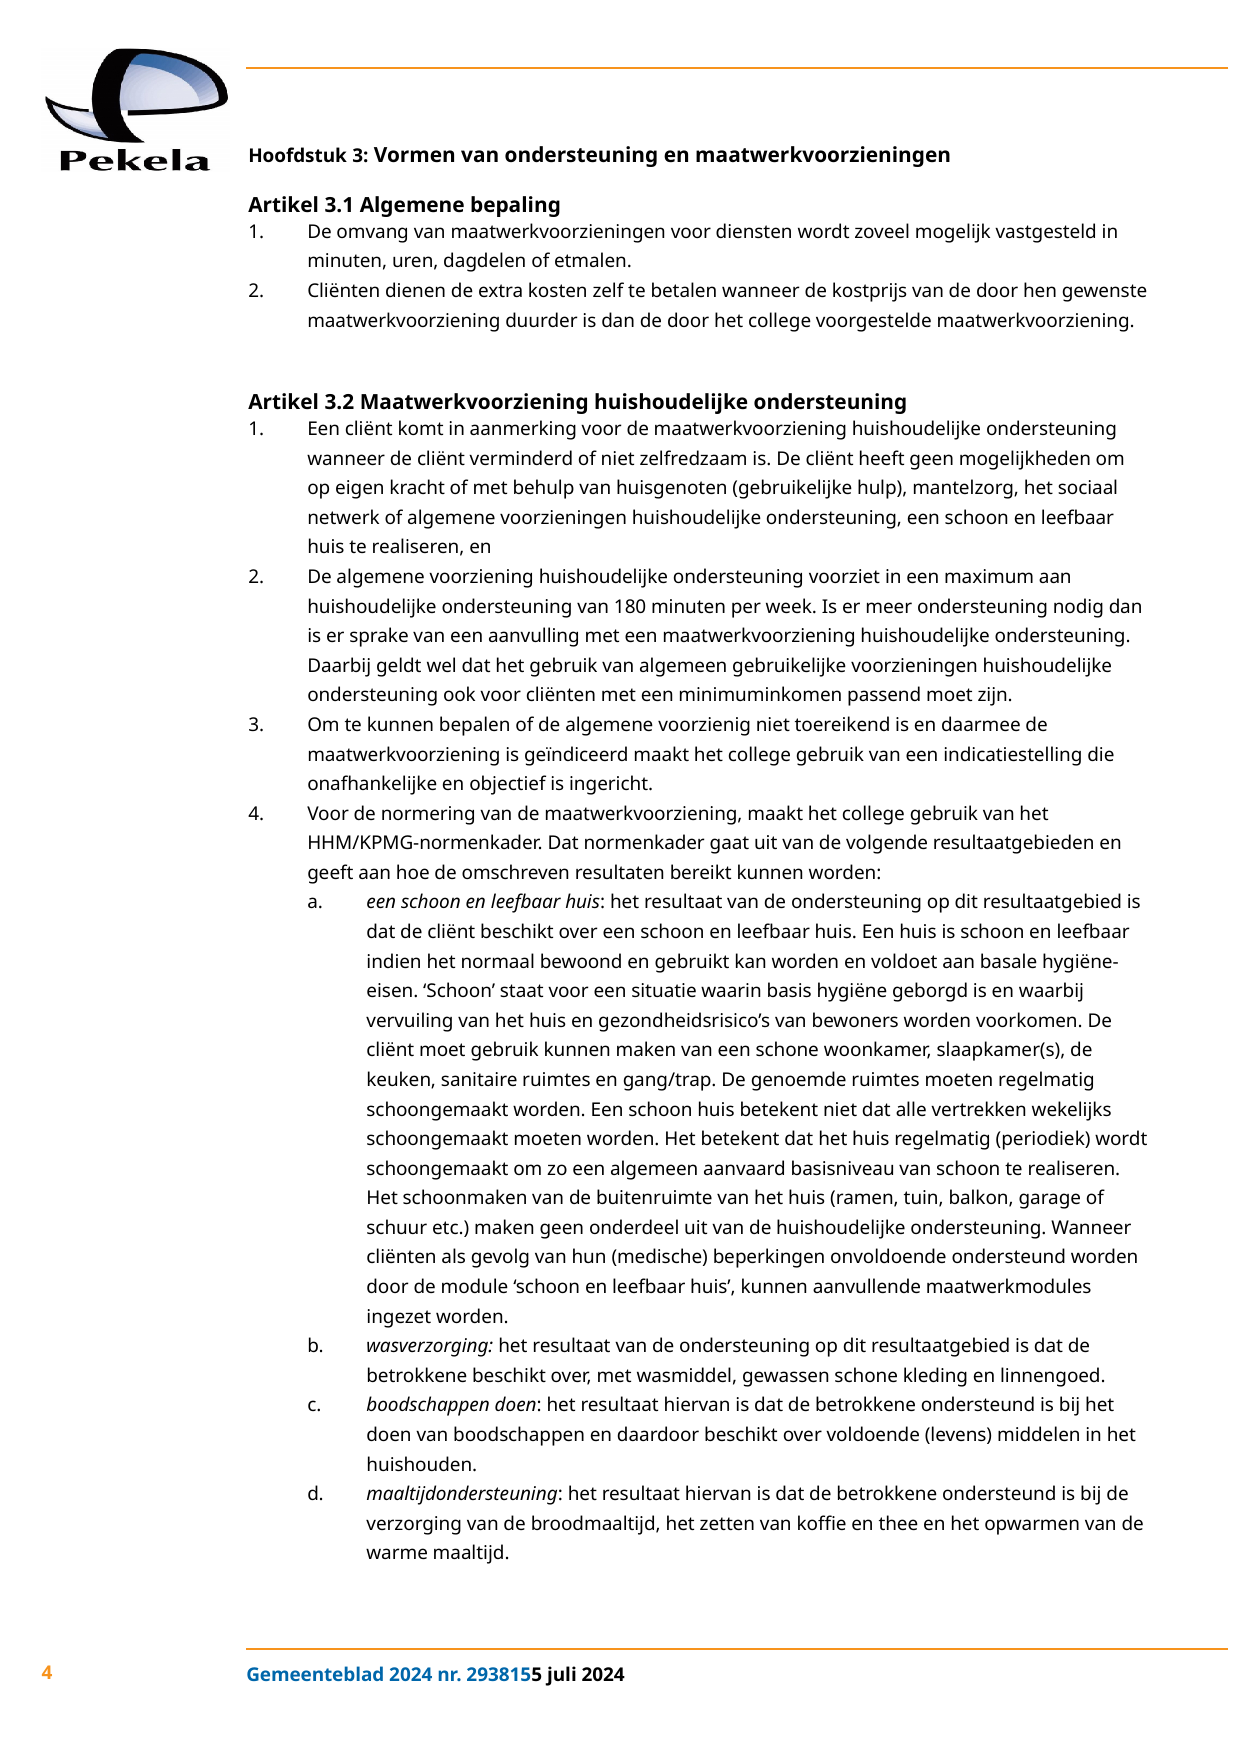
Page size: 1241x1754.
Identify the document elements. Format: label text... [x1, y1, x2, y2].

list een schoon en leefbaar huis: het resultaat van de ondersteuning op dit resultaatgebied is dat de cliënt beschikt over een schoon en leefbaar huis. Een huis is schoon en leefbaar indien het normaal bewoond en gebruikt kan worden en voldoet aan basale hygiëne-eisen. ‘Schoon’ staat voor een situatie waarin basis hygiëne geborgd is en waarbij vervuiling van het huis en gezondheidsrisico’s van bewoners worden voorkomen. De cliënt moet gebruik kunnen maken van een schone woonkamer, slaapkamer(s), de keuken, sanitaire ruimtes en gang/trap. De genoemde ruimtes moeten regelmatig schoongemaakt worden. Een schoon huis betekent niet dat alle vertrekken wekelijks schoongemaakt moeten worden. Het betekent dat het huis regelmatig (periodiek) wordt schoongemaakt om zo een algemeen aanvaard basisniveau van schoon te realiseren. Het schoonmaken van de buitenruimte van het huis (ramen, tuin, balkon, garage of schuur etc.) maken geen onderdeel uit van de huishoudelijke ondersteuning. Wanneer cliënten als gevolg van hun (medische) beperkingen onvoldoende ondersteund worden door de module ‘schoon en leefbaar huis’, kunnen aanvullende maatwerkmodules ingezet worden. [307, 889, 1152, 1328]
list Voor de normering van de maatwerkvoorziening, maakt het college gebruik van het HHM/KPMG-normenkader. Dat normenkader gaat uit van de volgende resultaatgebieden en geeft aan hoe de omschreven resultaten bereikt kunnen worden: [248, 800, 1152, 885]
list boodschappen doen: het resultaat hiervan is dat de betrokkene ondersteund is bij het doen van boodschappen en daardoor beschikt over voldoende (levens) middelen in het huishouden. [307, 1392, 1152, 1476]
list De omvang van maatwerkvoorzieningen voor diensten wordt zoveel mogelijk vastgesteld in minuten, uren, dagdelen of etmalen. [248, 218, 1152, 273]
list De algemene voorziening huishoudelijke ondersteuning voorziet in een maximum aan huishoudelijke ondersteuning van 180 minuten per week. Is er meer ondersteuning nodig dan is er sprake van een aanvulling met een maatwerkvoorziening huishoudelijke ondersteuning. Daarbij geldt wel dat het gebruik van algemeen gebruikelijke voorzieningen huishoudelijke ondersteuning ook voor cliënten met een minimuminkomen passend moet zijn. [248, 563, 1152, 707]
list wasverzorging: het resultaat van de ondersteuning op dit resultaatgebied is dat de betrokkene beschikt over, met wasmiddel, gewassen schone kleding en linnengoed. [307, 1332, 1152, 1388]
text Hoofdstuk 3: Vormen van ondersteuning en maatwerkvoorzieningen [248, 140, 1152, 169]
list Om te kunnen bepalen of de algemene voorzienig niet toereikend is en daarmee de maatwerkvoorziening is geïndiceerd maakt het college gebruik van een indicatiestelling die onafhankelijke en objectief is ingericht. [248, 711, 1152, 796]
list maaltijdondersteuning: het resultaat hiervan is dat de betrokkene ondersteund is bij de verzorging van de broodmaaltijd, het zetten van koffie en thee en het opwarmen van de warme maaltijd. [307, 1480, 1152, 1565]
picture [41, 47, 231, 172]
list Een cliënt komt in aanmerking voor de maatwerkvoorziening huishoudelijke ondersteuning wanneer de cliënt verminderd of niet zelfredzaam is. De cliënt heeft geen mogelijkheden om op eigen kracht of met behulp van huisgenoten (gebruikelijke hulp), mantelzorg, het sociaal netwerk of algemene voorzieningen huishoudelijke ondersteuning, een schoon en leefbaar huis te realiseren, en [248, 415, 1152, 559]
text Artikel 3.2 Maatwerkvoorziening huishoudelijke ondersteuning [248, 387, 1152, 415]
text Artikel 3.1 Algemene bepaling [248, 190, 1152, 218]
list Cliënten dienen de extra kosten zelf te betalen wanneer de kostprijs van de door hen gewenste maatwerkvoorziening duurder is dan de door het college voorgestelde maatwerkvoorziening. [248, 277, 1152, 333]
